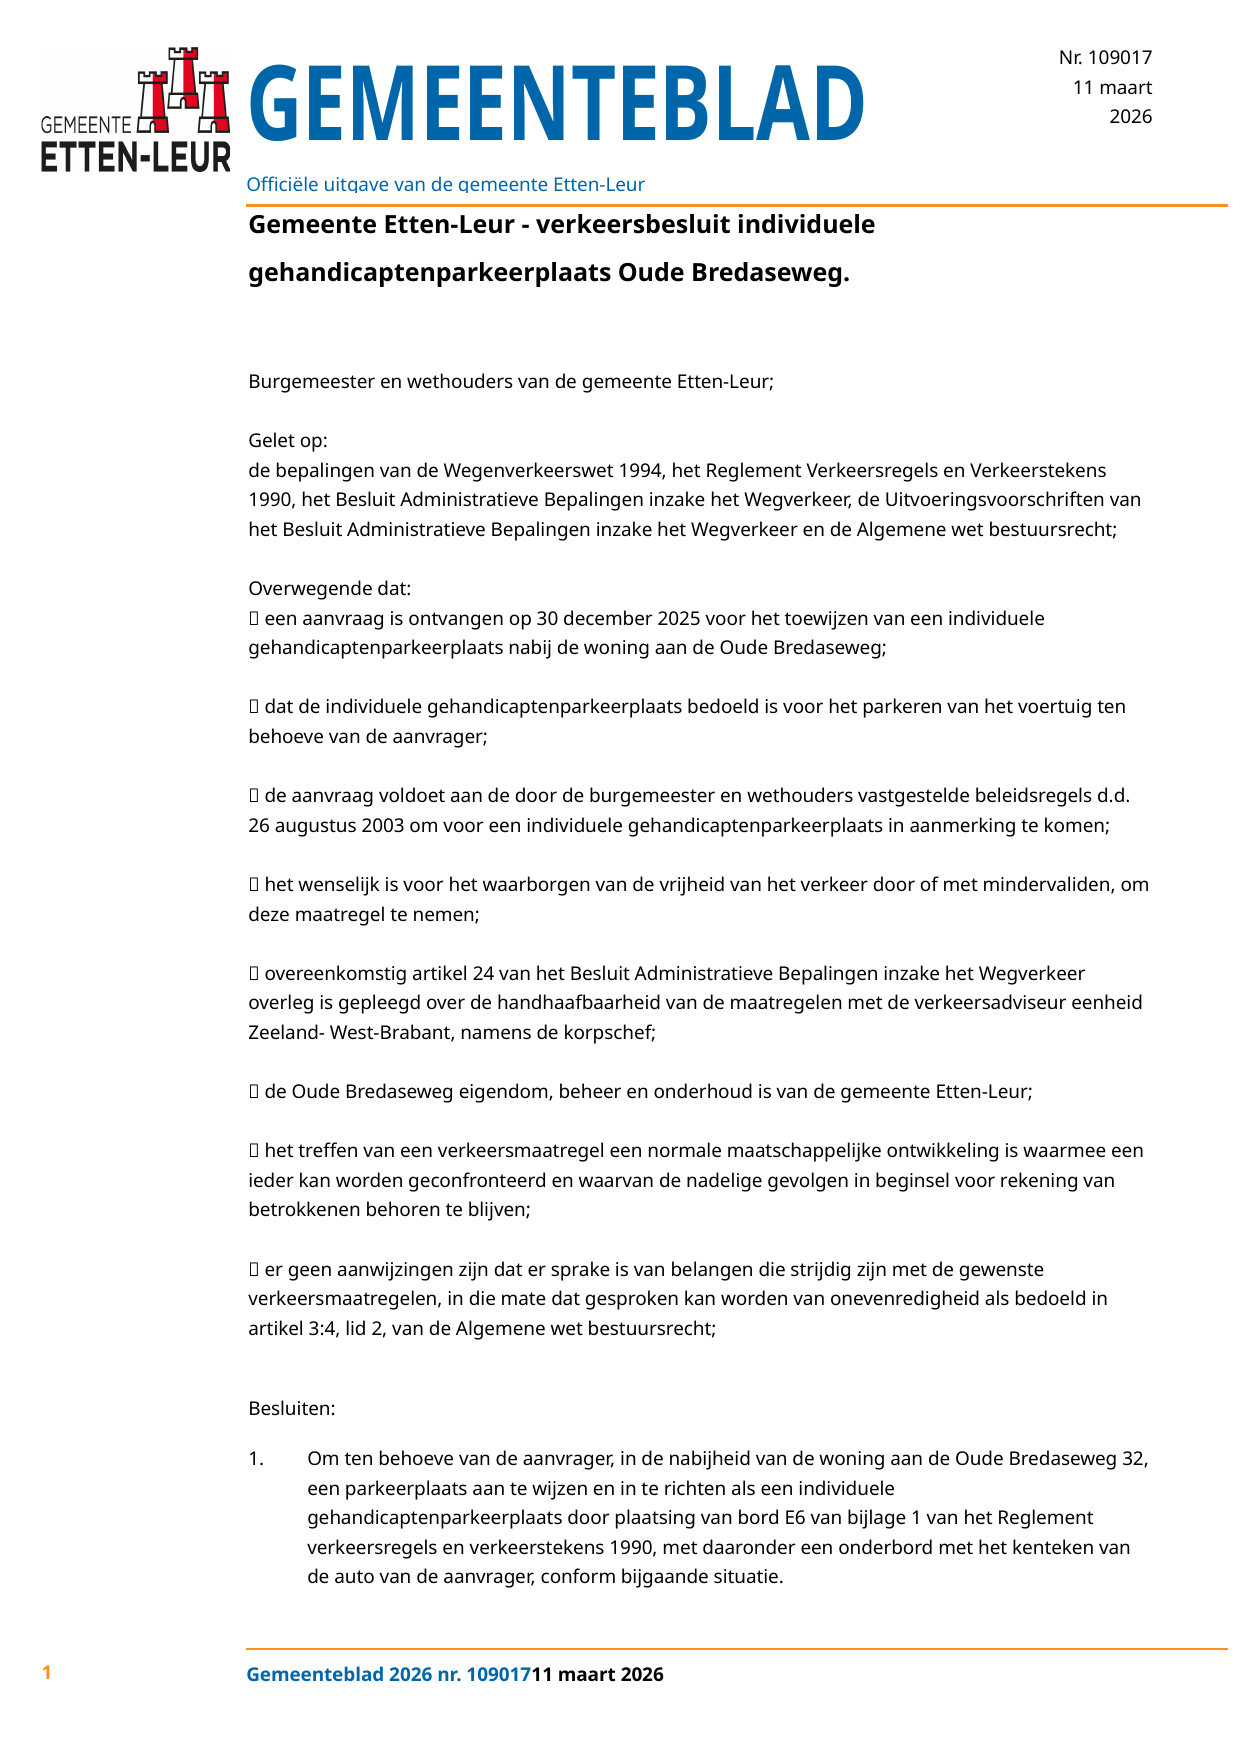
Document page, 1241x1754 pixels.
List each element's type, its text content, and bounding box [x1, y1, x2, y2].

text  er geen aanwijzingen zijn dat er sprake is van belangen die strijdig zijn met de gewenste verkeersmaatregelen, in die mate dat gesproken kan worden van onevenredigheid als bedoeld in artikel 3:4, lid 2, van de Algemene wet bestuursrecht; [248, 1256, 1152, 1341]
list Om ten behoeve van de aanvrager, in de nabijheid van de woning aan de Oude Bredaseweg 32, een parkeerplaats aan te wijzen en in te richten als een individuele gehandicaptenparkeerplaats door plaatsing van bord E6 van bijlage 1 van het Reglement verkeersregels en verkeerstekens 1990, met daaronder een onderbord met het kenteken van de auto van de aanvrager, conform bijgaande situatie. [248, 1445, 1152, 1589]
text Besluiten: [248, 1395, 1152, 1421]
text  dat de individuele gehandicaptenparkeerplaats bedoeld is voor het parkeren van het voertuig ten behoeve van de aanvrager; [248, 694, 1152, 749]
text de bepalingen van de Wegenverkeerswet 1994, het Reglement Verkeersregels en Verkeerstekens 1990, het Besluit Administratieve Bepalingen inzake het Wegverkeer, de Uitvoeringsvoorschriften van het Besluit Administratieve Bepalingen inzake het Wegverkeer en de Algemene wet bestuursrecht; [248, 457, 1152, 542]
picture [41, 47, 231, 172]
text Gelet op: [248, 427, 1152, 453]
text Gemeente Etten-Leur - verkeersbesluit individuele gehandicaptenparkeerplaats Oude Bredaseweg. [248, 207, 1152, 288]
text Burgemeester en wethouders van de gemeente Etten-Leur; [248, 368, 1152, 394]
text  het treffen van een verkeersmaatregel een normale maatschappelijke ontwikkeling is waarmee een ieder kan worden geconfronteerd en waarvan de nadelige gevolgen in beginsel voor rekening van betrokkenen behoren te blijven; [248, 1137, 1152, 1222]
text  overeenkomstig artikel 24 van het Besluit Administratieve Bepalingen inzake het Wegverkeer overleg is gepleegd over de handhaafbaarheid van de maatregelen met de verkeersadviseur eenheid Zeeland- West-Brabant, namens de korpschef; [248, 960, 1152, 1045]
text Overwegende dat: [248, 575, 1152, 601]
text  de aanvraag voldoet aan de door de burgemeester en wethouders vastgestelde beleidsregels d.d. 26 augustus 2003 om voor een individuele gehandicaptenparkeerplaats in aanmerking te komen; [248, 782, 1152, 838]
text  de Oude Bredaseweg eigendom, beheer en onderhoud is van de gemeente Etten-Leur; [248, 1078, 1152, 1104]
text  een aanvraag is ontvangen op 30 december 2025 voor het toewijzen van een individuele gehandicaptenparkeerplaats nabij de woning aan de Oude Bredaseweg; [248, 605, 1152, 660]
text  het wenselijk is voor het waarborgen van de vrijheid van het verkeer door of met mindervaliden, om deze maatregel te nemen; [248, 871, 1152, 926]
